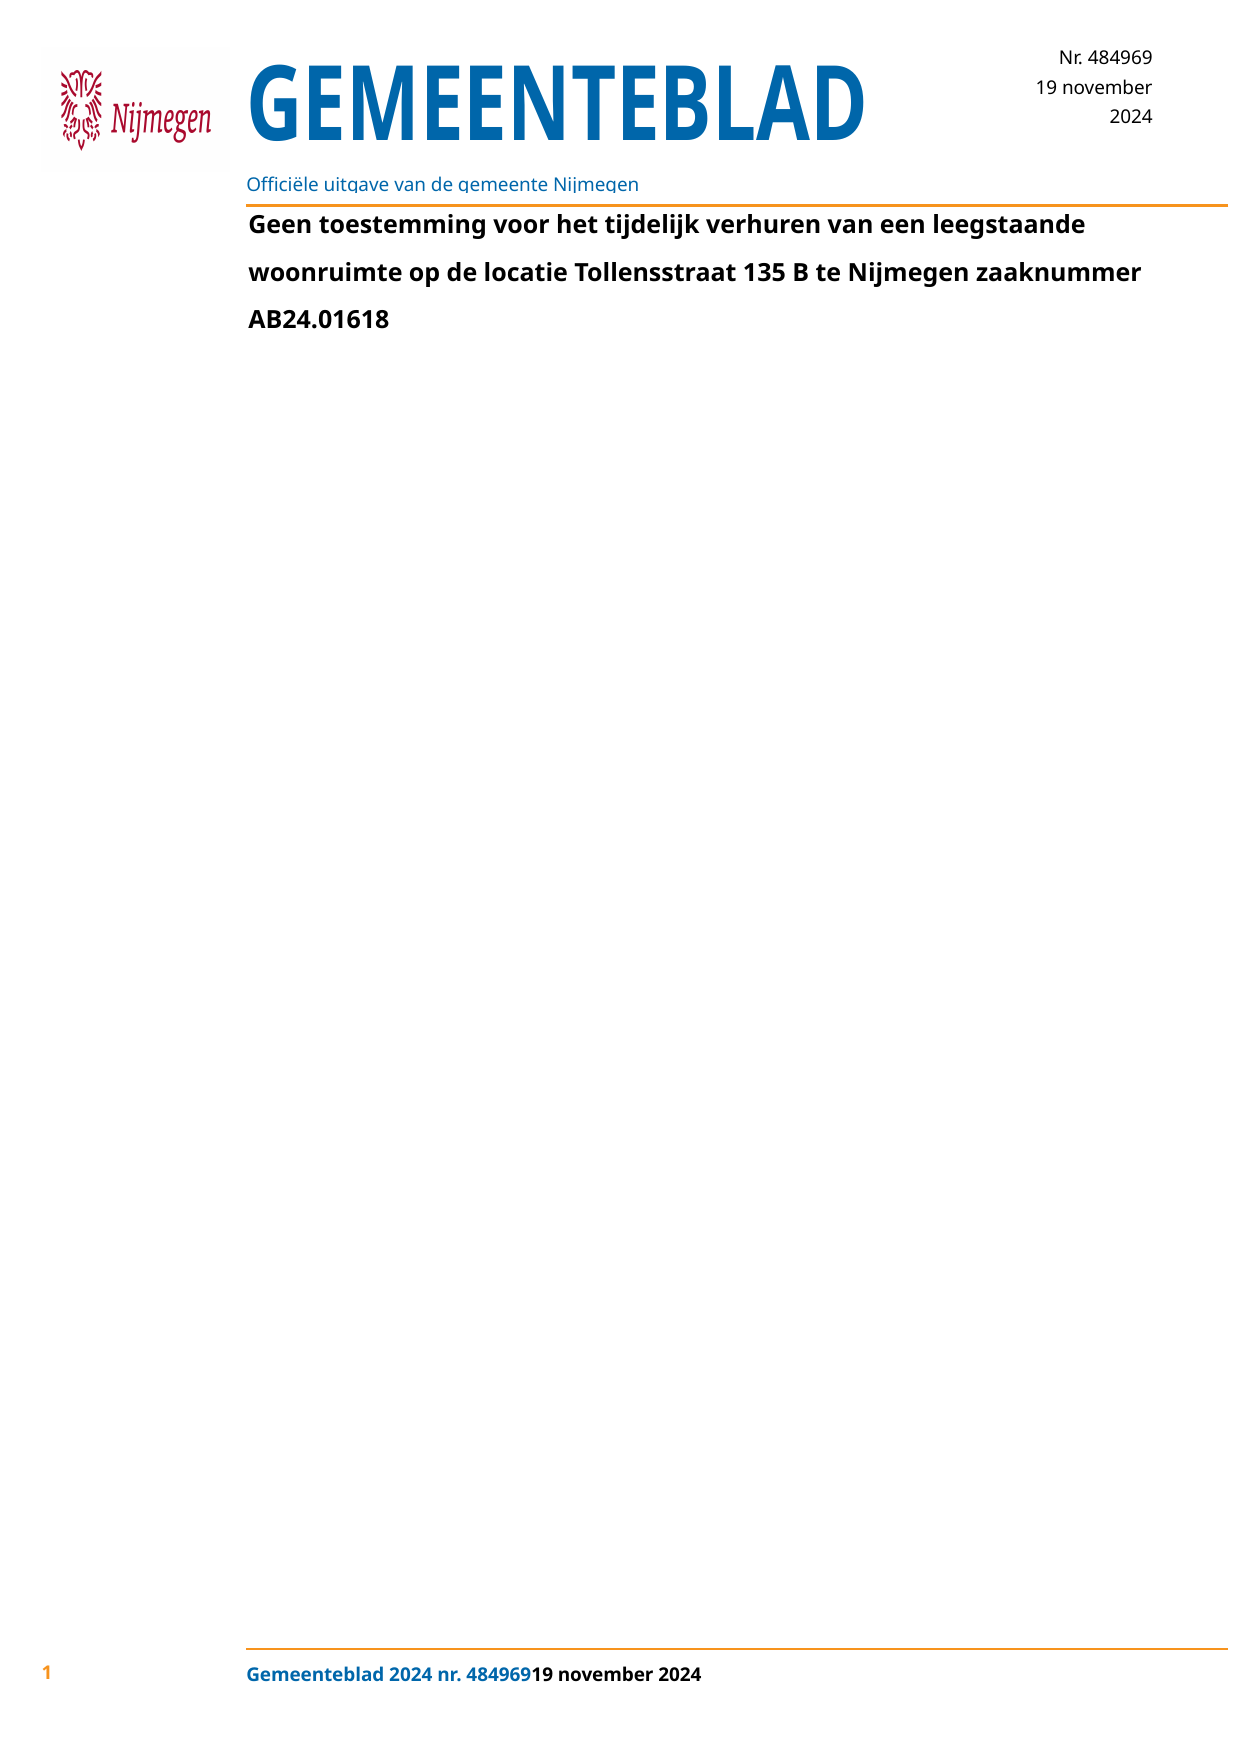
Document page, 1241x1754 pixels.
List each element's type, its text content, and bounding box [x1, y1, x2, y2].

text Geen toestemming voor het tijdelijk verhuren van een leegstaande woonruimte op de locatie Tollensstraat 135 B te Nijmegen zaaknummer AB24.01618 [248, 207, 1152, 336]
picture [41, 47, 231, 172]
